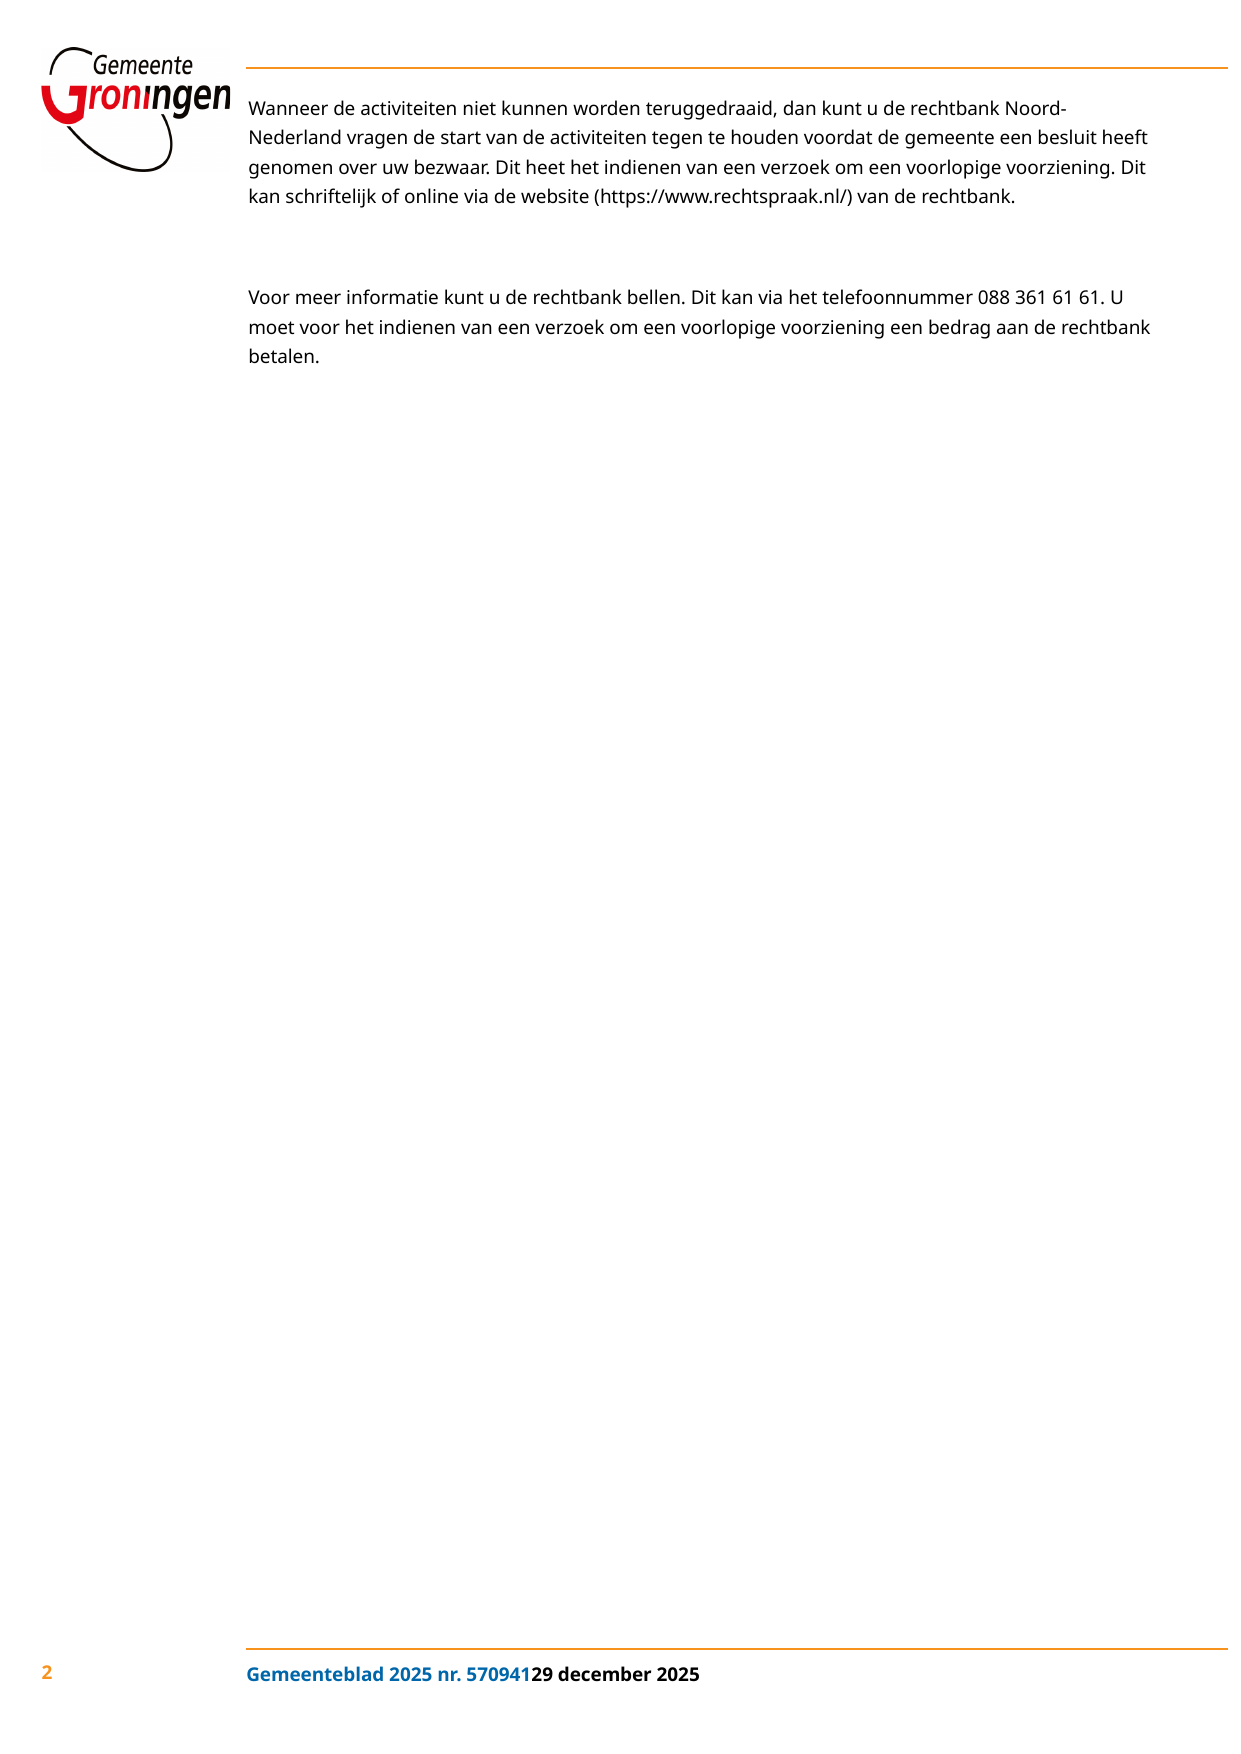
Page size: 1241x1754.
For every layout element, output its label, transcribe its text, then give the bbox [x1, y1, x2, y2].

text Wanneer de activiteiten niet kunnen worden teruggedraaid, dan kunt u de rechtbank Noord-Nederland vragen de start van de activiteiten tegen te houden voordat de gemeente een besluit heeft genomen over uw bezwaar. Dit heet het indienen van een verzoek om een voorlopige voorziening. Dit kan schriftelijk of online via de website (https://www.rechtspraak.nl/) van de rechtbank. [248, 95, 1152, 209]
text Voor meer informatie kunt u de rechtbank bellen. Dit kan via het telefoonnummer 088 361 61 61. U moet voor het indienen van een verzoek om een voorlopige voorziening een bedrag aan de rechtbank betalen. [248, 284, 1152, 369]
picture [41, 47, 231, 172]
